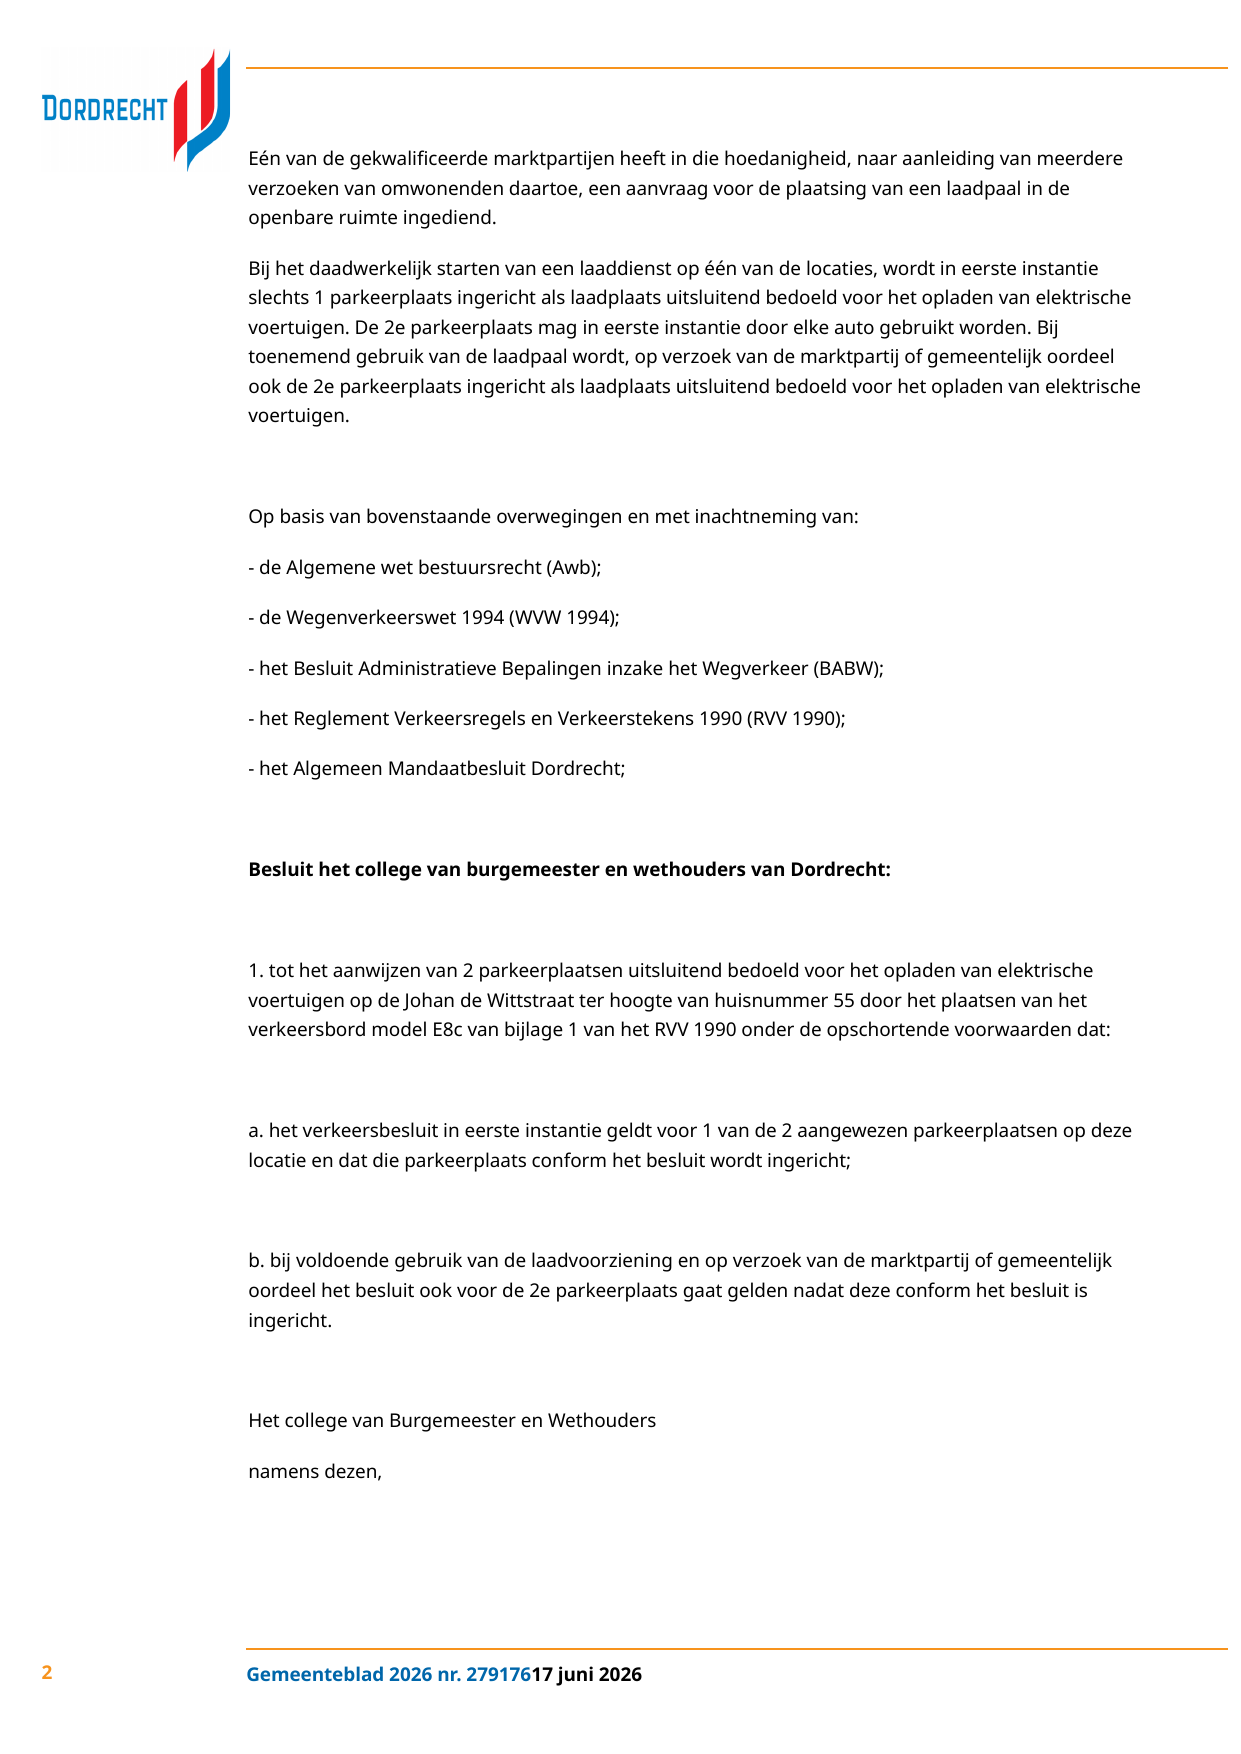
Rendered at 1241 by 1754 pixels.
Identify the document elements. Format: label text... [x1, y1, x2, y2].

picture [41, 47, 231, 172]
text Besluit het college van burgemeester en wethouders van Dordrecht: [248, 856, 1152, 882]
text Op basis van bovenstaande overwegingen en met inachtneming van: [248, 503, 1152, 529]
text - het Algemeen Mandaatbesluit Dordrecht; [248, 756, 1152, 781]
text Bij het daadwerkelijk starten van een laaddienst op één van de locaties, wordt in eerste instantie slechts 1 parkeerplaats ingericht als laadplaats uitsluitend bedoeld voor het opladen van elektrische voertuigen. De 2e parkeerplaats mag in eerste instantie door elke auto gebruikt worden. Bij toenemend gebruik van de laadpaal wordt, op verzoek van de marktpartij of gemeentelijk oordeel ook de 2e parkeerplaats ingericht als laadplaats uitsluitend bedoeld voor het opladen van elektrische voertuigen. [248, 255, 1152, 428]
text 1. tot het aanwijzen van 2 parkeerplaatsen uitsluitend bedoeld voor het opladen van elektrische voertuigen op de Johan de Wittstraat ter hoogte van huisnummer 55 door het plaatsen van het verkeersbord model E8c van bijlage 1 van het RVV 1990 onder de opschortende voorwaarden dat: [248, 957, 1152, 1042]
text - de Wegenverkeerswet 1994 (WVW 1994); [248, 604, 1152, 630]
text a. het verkeersbesluit in eerste instantie geldt voor 1 van de 2 aangewezen parkeerplaatsen op deze locatie en dat die parkeerplaats conform het besluit wordt ingericht; [248, 1117, 1152, 1173]
text - de Algemene wet bestuursrecht (Awb); [248, 554, 1152, 580]
text - het Reglement Verkeersregels en Verkeerstekens 1990 (RVV 1990); [248, 705, 1152, 731]
text namens dezen, [248, 1458, 1152, 1484]
text Eén van de gekwalificeerde marktpartijen heeft in die hoedanigheid, naar aanleiding van meerdere verzoeken van omwonenden daartoe, een aanvraag voor de plaatsing van een laadpaal in de openbare ruimte ingediend. [248, 145, 1152, 230]
text Het college van Burgemeester en Wethouders [248, 1408, 1152, 1433]
text b. bij voldoende gebruik van de laadvoorziening en op verzoek van de marktpartij of gemeentelijk oordeel het besluit ook voor de 2e parkeerplaats gaat gelden nadat deze conform het besluit is ingericht. [248, 1248, 1152, 1333]
text - het Besluit Administratieve Bepalingen inzake het Wegverkeer (BABW); [248, 655, 1152, 681]
